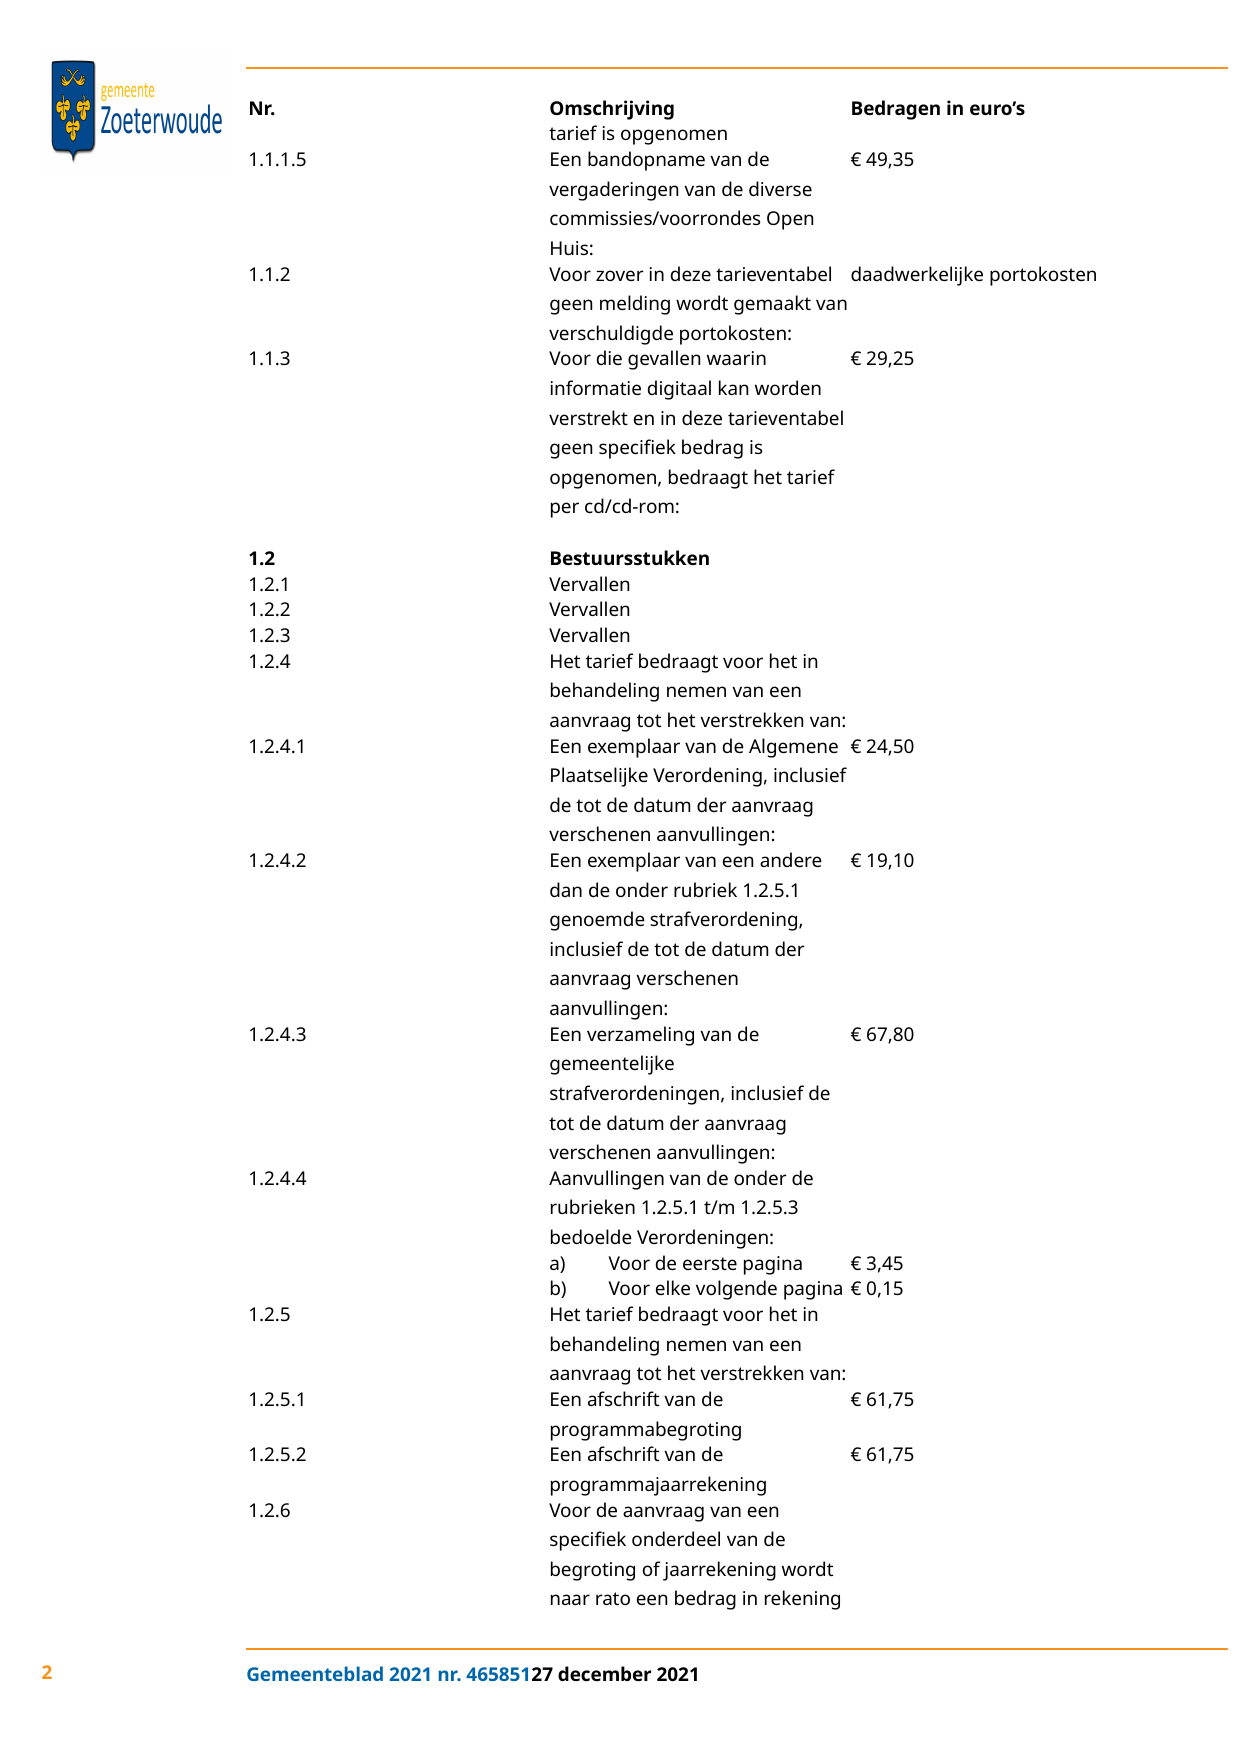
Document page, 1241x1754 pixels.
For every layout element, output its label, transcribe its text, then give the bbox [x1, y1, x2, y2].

table_cell 1.2.4.2 [248, 847, 549, 1021]
table_cell Een afschrift van de programmajaarrekening [549, 1442, 850, 1497]
table_cell Het tarief bedraagt voor het in behandeling nemen van een aanvraag tot het verstrekken van: [549, 648, 850, 733]
table_cell € 67,80 [850, 1021, 1152, 1165]
table_cell Voor de aanvraag van een specifiek onderdeel van de begroting of jaarrekening wordt naar rato een bedrag in rekening [549, 1497, 850, 1611]
table_cell Voor de eerste pagina [549, 1250, 850, 1276]
table_cell € 49,35 [850, 146, 1152, 261]
table_cell Een exemplaar van de Algemene Plaatselijke Verordening, inclusief de tot de datum der aanvraag verschenen aanvullingen: [549, 733, 850, 847]
table_cell [850, 519, 1152, 545]
table_cell Aanvullingen van de onder de rubrieken 1.2.5.1 t/m 1.2.5.3 bedoelde Verordeningen: [549, 1165, 850, 1250]
table_cell Een verzameling van de gemeentelijke strafverordeningen, inclusief de tot de datum der aanvraag verschenen aanvullingen: [549, 1021, 850, 1165]
table_cell Het tarief bedraagt voor het in behandeling nemen van een aanvraag tot het verstrekken van: [549, 1301, 850, 1386]
table_cell 1.2 [248, 545, 549, 571]
table_cell Bestuursstukken [549, 545, 850, 571]
table_cell Voor die gevallen waarin informatie digitaal kan worden verstrekt en in deze tarieventabel geen specifiek bedrag is opgenomen, bedraagt het tarief per cd/cd-rom: [549, 346, 850, 519]
table_cell [850, 648, 1152, 733]
table_cell € 61,75 [850, 1442, 1152, 1497]
table_cell [248, 121, 549, 146]
table_cell [549, 519, 850, 545]
table_cell Vervallen [549, 622, 850, 648]
table_cell € 19,10 [850, 847, 1152, 1021]
table_cell [850, 596, 1152, 622]
table_cell [248, 1276, 549, 1301]
table_cell tarief is opgenomen [549, 121, 850, 146]
table_header Nr. [248, 95, 549, 121]
picture [41, 47, 231, 172]
table_cell Vervallen [549, 571, 850, 596]
table_cell [850, 545, 1152, 571]
table_cell 1.2.4.4 [248, 1165, 549, 1250]
table_cell 1.1.2 [248, 261, 549, 346]
table_cell Een afschrift van de programmabegroting [549, 1386, 850, 1442]
table_cell 1.2.5.1 [248, 1386, 549, 1442]
table_cell 1.2.4.1 [248, 733, 549, 847]
table_cell [850, 1497, 1152, 1611]
table_cell 1.1.3 [248, 346, 549, 519]
table_cell € 29,25 [850, 346, 1152, 519]
table_cell Voor zover in deze tarieventabel geen melding wordt gemaakt van verschuldigde portokosten: [549, 261, 850, 346]
table_cell [248, 1250, 549, 1276]
table_cell [850, 571, 1152, 596]
table_cell [850, 1301, 1152, 1386]
table_cell 1.2.4.3 [248, 1021, 549, 1165]
table_cell Voor elke volgende pagina [549, 1276, 850, 1301]
table_cell 1.2.4 [248, 648, 549, 733]
table_header Omschrijving [549, 95, 850, 121]
table_cell 1.2.1 [248, 571, 549, 596]
table_cell [850, 622, 1152, 648]
table_header Bedragen in euro’s [850, 95, 1152, 121]
table_cell [850, 121, 1152, 146]
table_cell Een bandopname van de vergaderingen van de diverse commissies/voorrondes Open Huis: [549, 146, 850, 261]
table_cell Een exemplaar van een andere dan de onder rubriek 1.2.5.1 genoemde strafverordening, inclusief de tot de datum der aanvraag verschenen aanvullingen: [549, 847, 850, 1021]
table_cell 1.2.2 [248, 596, 549, 622]
table_cell € 3,45 [850, 1250, 1152, 1276]
table_cell € 24,50 [850, 733, 1152, 847]
table_cell 1.1.1.5 [248, 146, 549, 261]
table_cell [850, 1165, 1152, 1250]
table_cell 1.2.5.2 [248, 1442, 549, 1497]
table_cell 1.2.3 [248, 622, 549, 648]
table_cell € 61,75 [850, 1386, 1152, 1442]
table_cell [248, 519, 549, 545]
table_cell daadwerkelijke portokosten [850, 261, 1152, 346]
table_cell € 0,15 [850, 1276, 1152, 1301]
table_cell 1.2.5 [248, 1301, 549, 1386]
table_cell 1.2.6 [248, 1497, 549, 1611]
table_cell Vervallen [549, 596, 850, 622]
